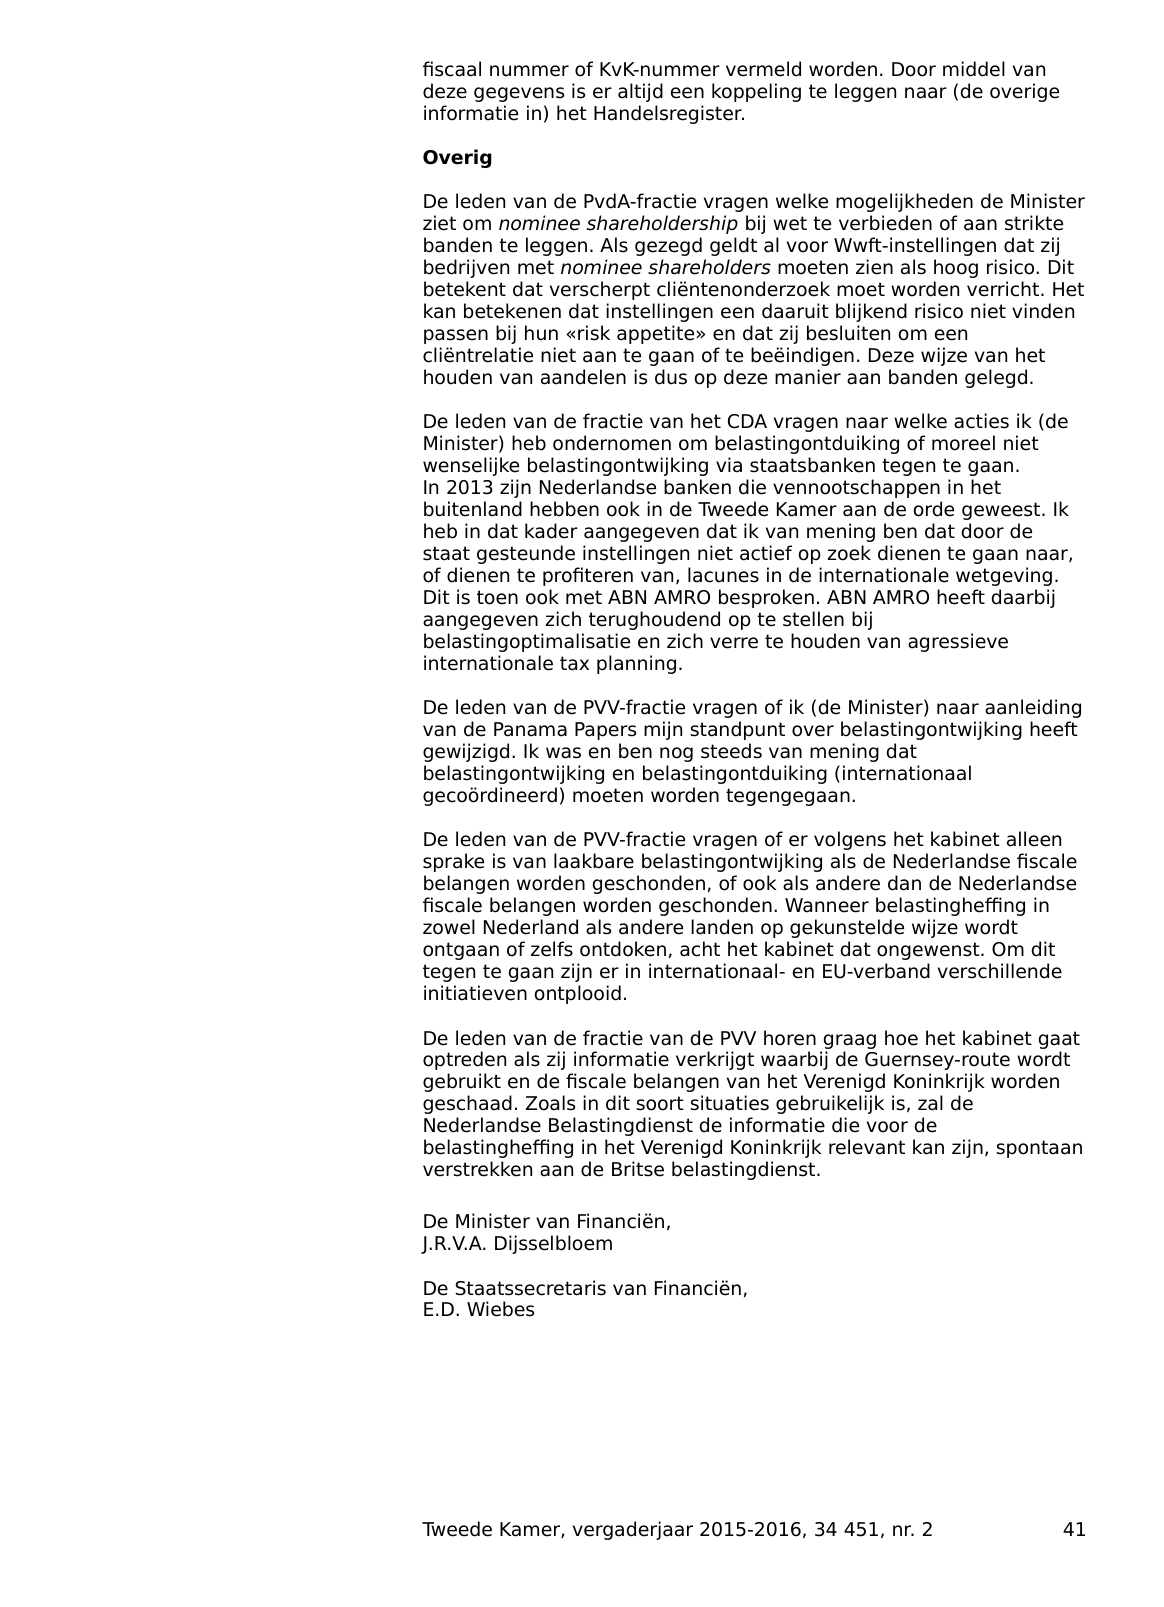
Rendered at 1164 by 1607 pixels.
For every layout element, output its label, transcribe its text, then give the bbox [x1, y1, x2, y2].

text De leden van de PVV-fractie vragen of ik (de Minister) naar aanleiding van de Panama Papers mijn standpunt over belastingontwijking heeft gewijzigd. Ik was en ben nog steeds van mening dat belastingontwijking en belastingontduiking (internationaal gecoördineerd) moeten worden tegengegaan. [422, 697, 1087, 807]
text De leden van de PVV-fractie vragen of er volgens het kabinet alleen sprake is van laakbare belastingontwijking als de Nederlandse fiscale belangen worden geschonden, of ook als andere dan de Nederlandse fiscale belangen worden geschonden. Wanneer belastingheffing in zowel Nederland als andere landen op gekunstelde wijze wordt ontgaan of zelfs ontdoken, acht het kabinet dat ongewenst. Om dit tegen te gaan zijn er in internationaal- en EU-verband verschillende initiatieven ontplooid. [422, 829, 1087, 1005]
text De leden van de fractie van de PVV horen graag hoe het kabinet gaat optreden als zij informatie verkrijgt waarbij de Guernsey-route wordt gebruikt en de fiscale belangen van het Verenigd Koninkrijk worden geschaad. Zoals in dit soort situaties gebruikelijk is, zal de Nederlandse Belastingdienst de informatie die voor de belastingheffing in het Verenigd Koninkrijk relevant kan zijn, spontaan verstrekken aan de Britse belastingdienst. [422, 1027, 1087, 1181]
text De leden van de fractie van het CDA vragen naar welke acties ik (de Minister) heb ondernomen om belastingontduiking of moreel niet wenselijke belastingontwijking via staatsbanken tegen te gaan. [422, 411, 1087, 477]
subtitle Overig [422, 147, 1087, 169]
text De Minister van Financiën, J.R.V.A. Dijsselbloem [422, 1211, 1087, 1255]
text fiscaal nummer of KvK-nummer vermeld worden. Door middel van deze gegevens is er altijd een koppeling te leggen naar (de overige informatie in) het Handelsregister. [422, 59, 1087, 125]
text In 2013 zijn Nederlandse banken die vennootschappen in het buitenland hebben ook in de Tweede Kamer aan de orde geweest. Ik heb in dat kader aangegeven dat ik van mening ben dat door de staat gesteunde instellingen niet actief op zoek dienen te gaan naar, of dienen te profiteren van, lacunes in de internationale wetgeving. Dit is toen ook met ABN AMRO besproken. ABN AMRO heeft daarbij aangegeven zich terughoudend op te stellen bij belastingoptimalisatie en zich verre te houden van agressieve internationale tax planning. [422, 477, 1087, 675]
text De Staatssecretaris van Financiën, E.D. Wiebes [422, 1277, 1087, 1321]
text De leden van de PvdA-fractie vragen welke mogelijkheden de Minister ziet om nominee shareholdership bij wet te verbieden of aan strikte banden te leggen. Als gezegd geldt al voor Wwft-instellingen dat zij bedrijven met nominee shareholders moeten zien als hoog risico. Dit betekent dat verscherpt cliëntenonderzoek moet worden verricht. Het kan betekenen dat instellingen een daaruit blijkend risico niet vinden passen bij hun «risk appetite» en dat zij besluiten om een cliëntrelatie niet aan te gaan of te beëindigen. Deze wijze van het houden van aandelen is dus op deze manier aan banden gelegd. [422, 191, 1087, 389]
